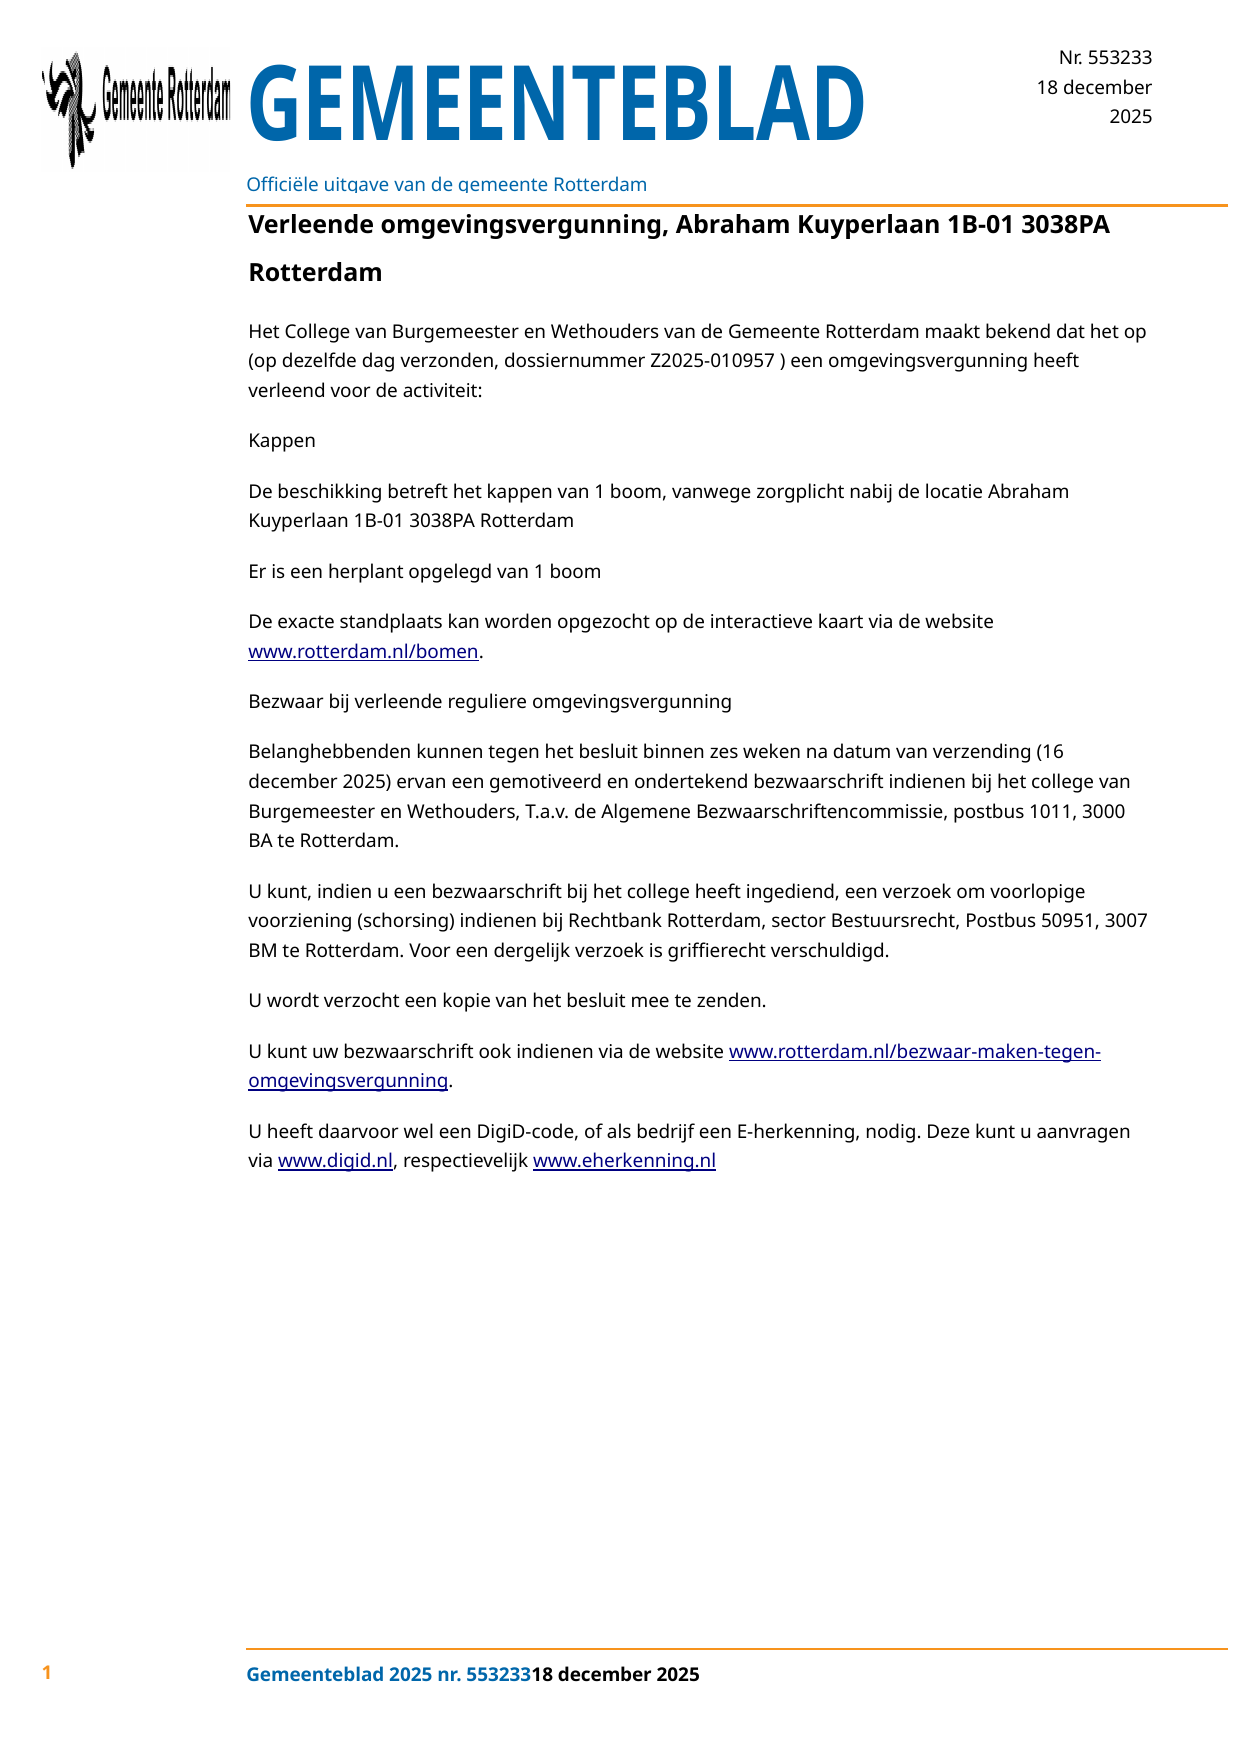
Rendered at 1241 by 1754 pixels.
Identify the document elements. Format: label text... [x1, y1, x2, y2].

text Bezwaar bij verleende reguliere omgevingsvergunning [248, 688, 1152, 714]
text Het College van Burgemeester en Wethouders van de Gemeente Rotterdam maakt bekend dat het op (op dezelfde dag verzonden, dossiernummer Z2025-010957 ) een omgevingsvergunning heeft verleend voor de activiteit: [248, 318, 1152, 403]
text Verleende omgevingsvergunning, Abraham Kuyperlaan 1B-01 3038PA Rotterdam [248, 207, 1152, 288]
text U kunt uw bezwaarschrift ook indienen via de website www.rotterdam.nl/bezwaar-maken-tegen-omgevingsvergunning. [248, 1038, 1152, 1093]
text De exacte standplaats kan worden opgezocht op de interactieve kaart via de website www.rotterdam.nl/bomen. [248, 608, 1152, 664]
text U heeft daarvoor wel een DigiD-code, of als bedrijf een E-herkenning, nodig. Deze kunt u aanvragen via www.digid.nl, respectievelijk www.eherkenning.nl [248, 1118, 1152, 1173]
text Belanghebbenden kunnen tegen het besluit binnen zes weken na datum van verzending (16 december 2025) ervan een gemotiveerd en ondertekend bezwaarschrift indienen bij het college van Burgemeester en Wethouders, T.a.v. de Algemene Bezwaarschriftencommissie, postbus 1011, 3000 BA te Rotterdam. [248, 739, 1152, 853]
text De beschikking betreft het kappen van 1 boom, vanwege zorgplicht nabij de locatie Abraham Kuyperlaan 1B-01 3038PA Rotterdam [248, 478, 1152, 533]
text Er is een herplant opgelegd van 1 boom [248, 558, 1152, 584]
text U wordt verzocht een kopie van het besluit mee te zenden. [248, 987, 1152, 1013]
text Kappen [248, 427, 1152, 453]
picture [41, 47, 231, 172]
text U kunt, indien u een bezwaarschrift bij het college heeft ingediend, een verzoek om voorlopige voorziening (schorsing) indienen bij Rechtbank Rotterdam, sector Bestuursrecht, Postbus 50951, 3007 BM te Rotterdam. Voor een dergelijk verzoek is griffierecht verschuldigd. [248, 878, 1152, 963]
